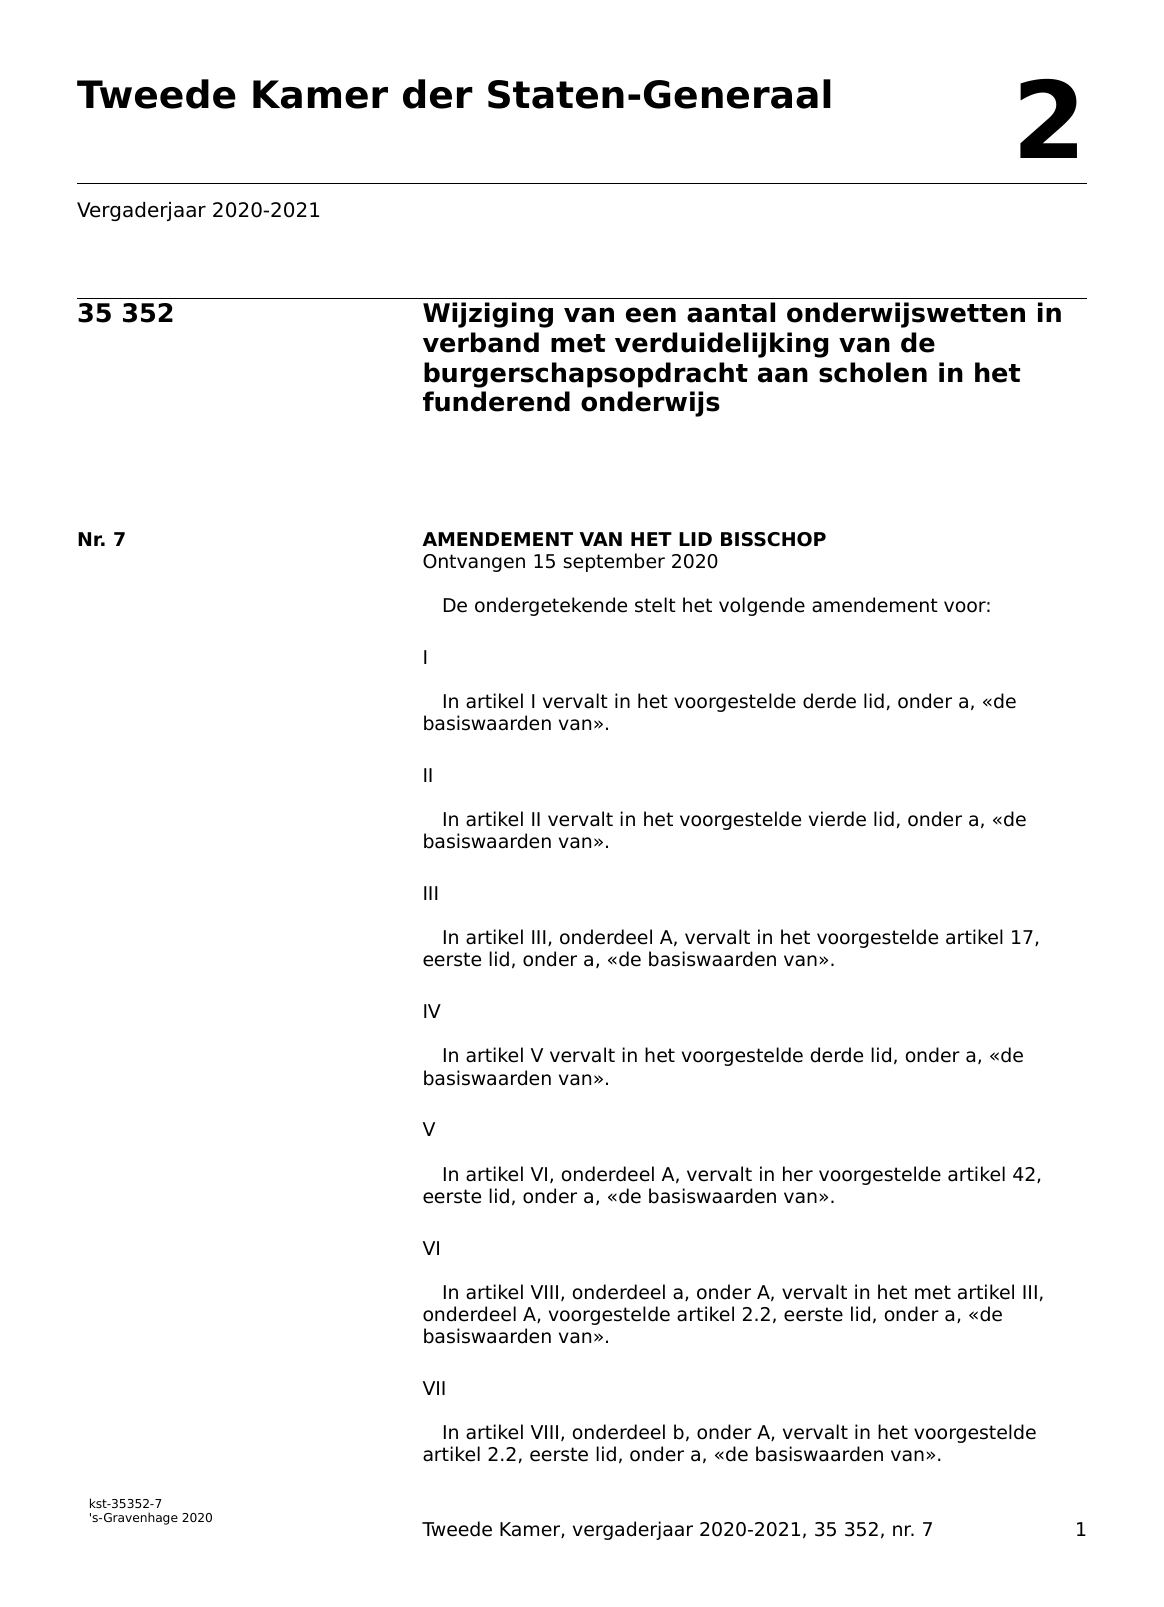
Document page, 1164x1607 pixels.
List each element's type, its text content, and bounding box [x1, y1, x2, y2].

subtitle IV [422, 1001, 1087, 1023]
subtitle I [422, 647, 1087, 669]
text 's-Gravenhage 2020 [88, 1511, 323, 1525]
subtitle III [422, 883, 1087, 905]
text Ontvangen 15 september 2020 [422, 551, 1087, 573]
subtitle 35 352 Wijziging van een aantal onderwijswetten in verband met verduidelijking van de burgerschapsopdracht aan scholen in het funderend onderwijs [77, 299, 1087, 418]
text In artikel VIII, onderdeel a, onder A, vervalt in het met artikel III, onderdeel A, voorgestelde artikel 2.2, eerste lid, onder a, «de basiswaarden van». [422, 1282, 1087, 1348]
table_header 2 [886, 59, 1087, 183]
text In artikel VI, onderdeel A, vervalt in her voorgestelde artikel 42, eerste lid, onder a, «de basiswaarden van». [422, 1163, 1087, 1207]
text In artikel V vervalt in het voorgestelde derde lid, onder a, «de basiswaarden van». [422, 1045, 1087, 1089]
subtitle Nr. 7 AMENDEMENT VAN HET LID BISSCHOP [77, 529, 1087, 551]
text In artikel III, onderdeel A, vervalt in het voorgestelde artikel 17, eerste lid, onder a, «de basiswaarden van». [422, 927, 1087, 971]
subtitle VI [422, 1237, 1087, 1259]
text In artikel I vervalt in het voorgestelde derde lid, onder a, «de basiswaarden van». [422, 691, 1087, 735]
text In artikel VIII, onderdeel b, onder A, vervalt in het voorgestelde artikel 2.2, eerste lid, onder a, «de basiswaarden van». [422, 1422, 1087, 1466]
text kst-35352-7 [88, 1497, 323, 1511]
table_header Tweede Kamer der Staten-Generaal [77, 59, 886, 183]
text In artikel II vervalt in het voorgestelde vierde lid, onder a, «de basiswaarden van». [422, 809, 1087, 853]
subtitle V [422, 1119, 1087, 1141]
subtitle VII [422, 1378, 1087, 1399]
subtitle II [422, 765, 1087, 787]
table_cell Vergaderjaar 2020-2021 [77, 184, 1087, 298]
text De ondergetekende stelt het volgende amendement voor: [422, 595, 1087, 617]
